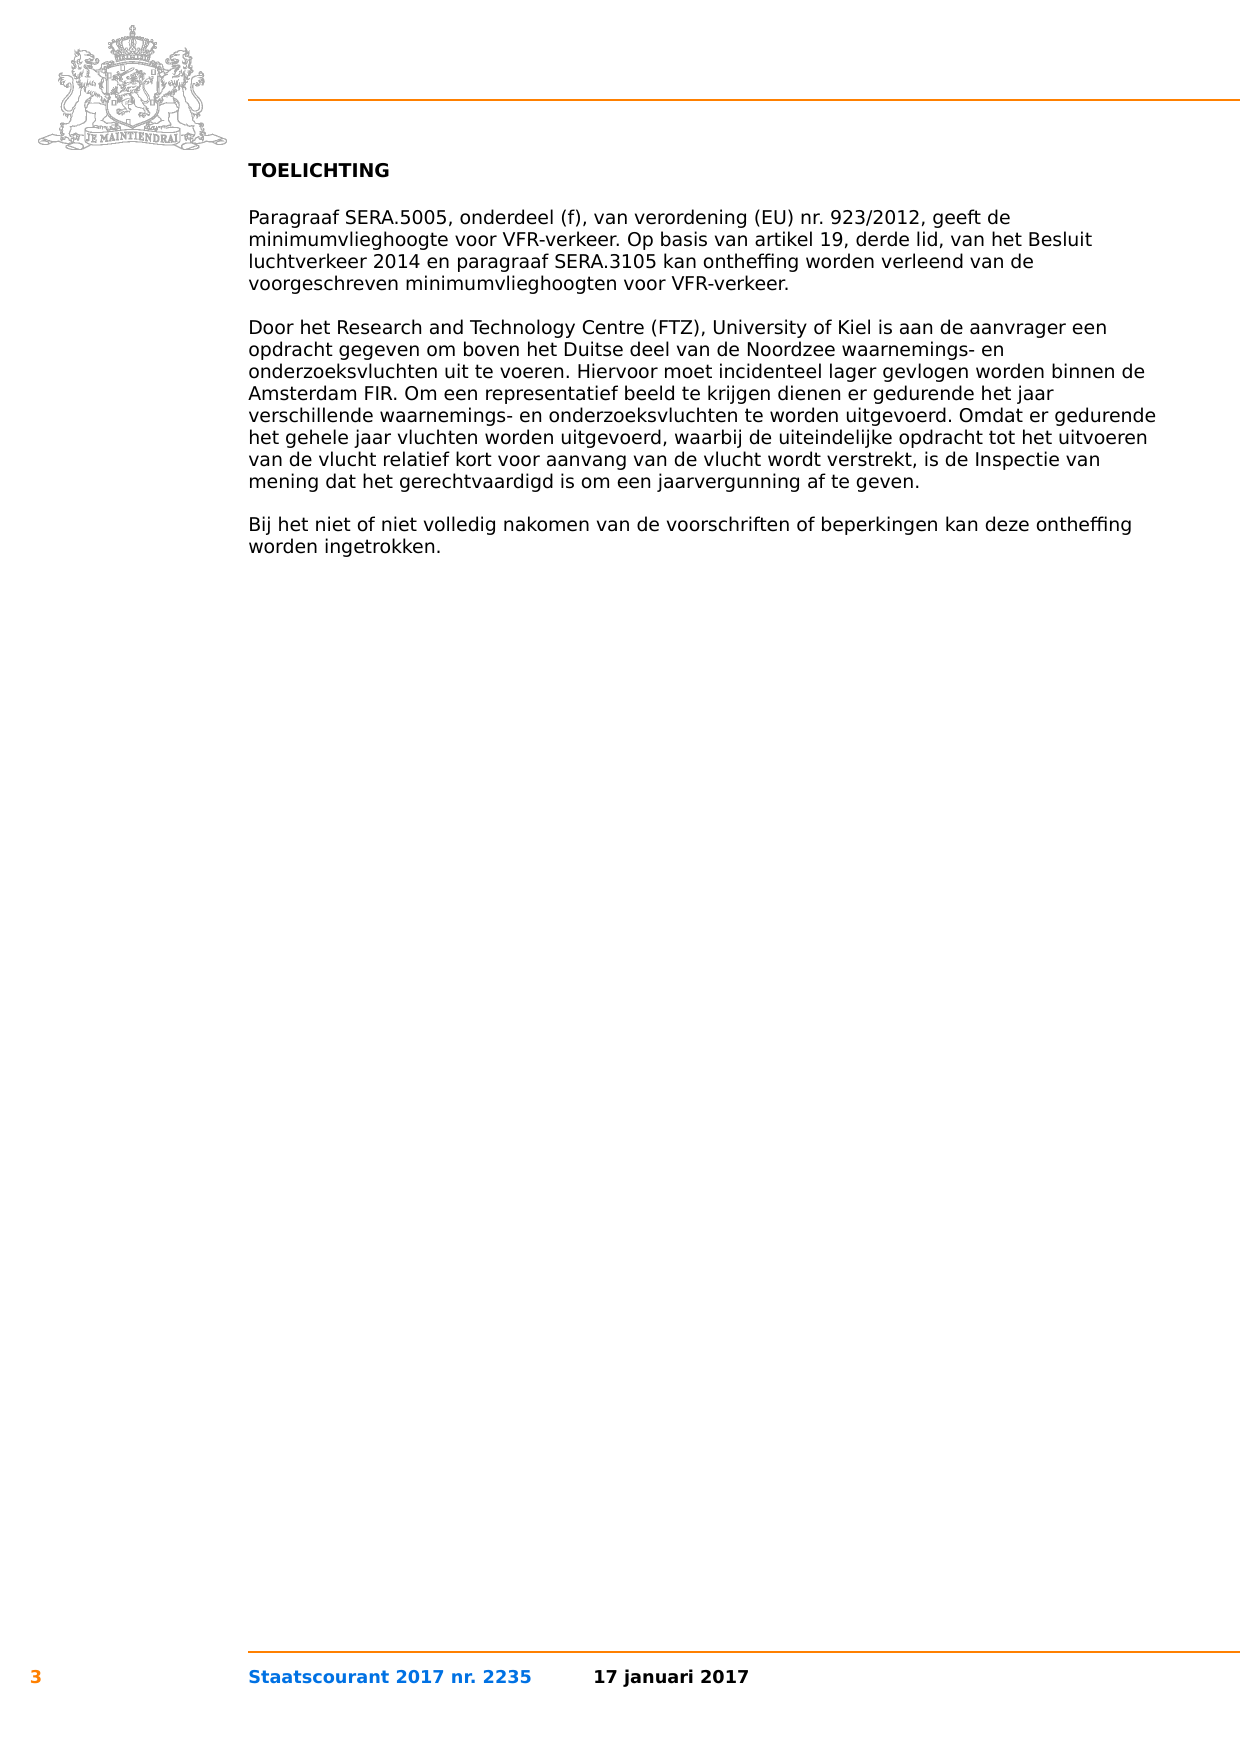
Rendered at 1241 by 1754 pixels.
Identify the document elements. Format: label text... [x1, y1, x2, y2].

subtitle TOELICHTING [248, 160, 1163, 182]
picture [38, 25, 227, 150]
text Paragraaf SERA.5005, onderdeel (f), van verordening (EU) nr. 923/2012, geeft de minimumvlieghoogte voor VFR-verkeer. Op basis van artikel 19, derde lid, van het Besluit luchtverkeer 2014 en paragraaf SERA.3105 kan ontheffing worden verleend van de voorgeschreven minimumvlieghoogten voor VFR-verkeer. [248, 207, 1163, 295]
text Door het Research and Technology Centre (FTZ), University of Kiel is aan de aanvrager een opdracht gegeven om boven het Duitse deel van de Noordzee waarnemings- en onderzoeksvluchten uit te voeren. Hiervoor moet incidenteel lager gevlogen worden binnen de Amsterdam FIR. Om een representatief beeld te krijgen dienen er gedurende het jaar verschillende waarnemings- en onderzoeksvluchten te worden uitgevoerd. Omdat er gedurende het gehele jaar vluchten worden uitgevoerd, waarbij de uiteindelijke opdracht tot het uitvoeren van de vlucht relatief kort voor aanvang van de vlucht wordt verstrekt, is de Inspectie van mening dat het gerechtvaardigd is om een jaarvergunning af te geven. [248, 317, 1163, 492]
text Bij het niet of niet volledig nakomen van de voorschriften of beperkingen kan deze ontheffing worden ingetrokken. [248, 514, 1163, 558]
